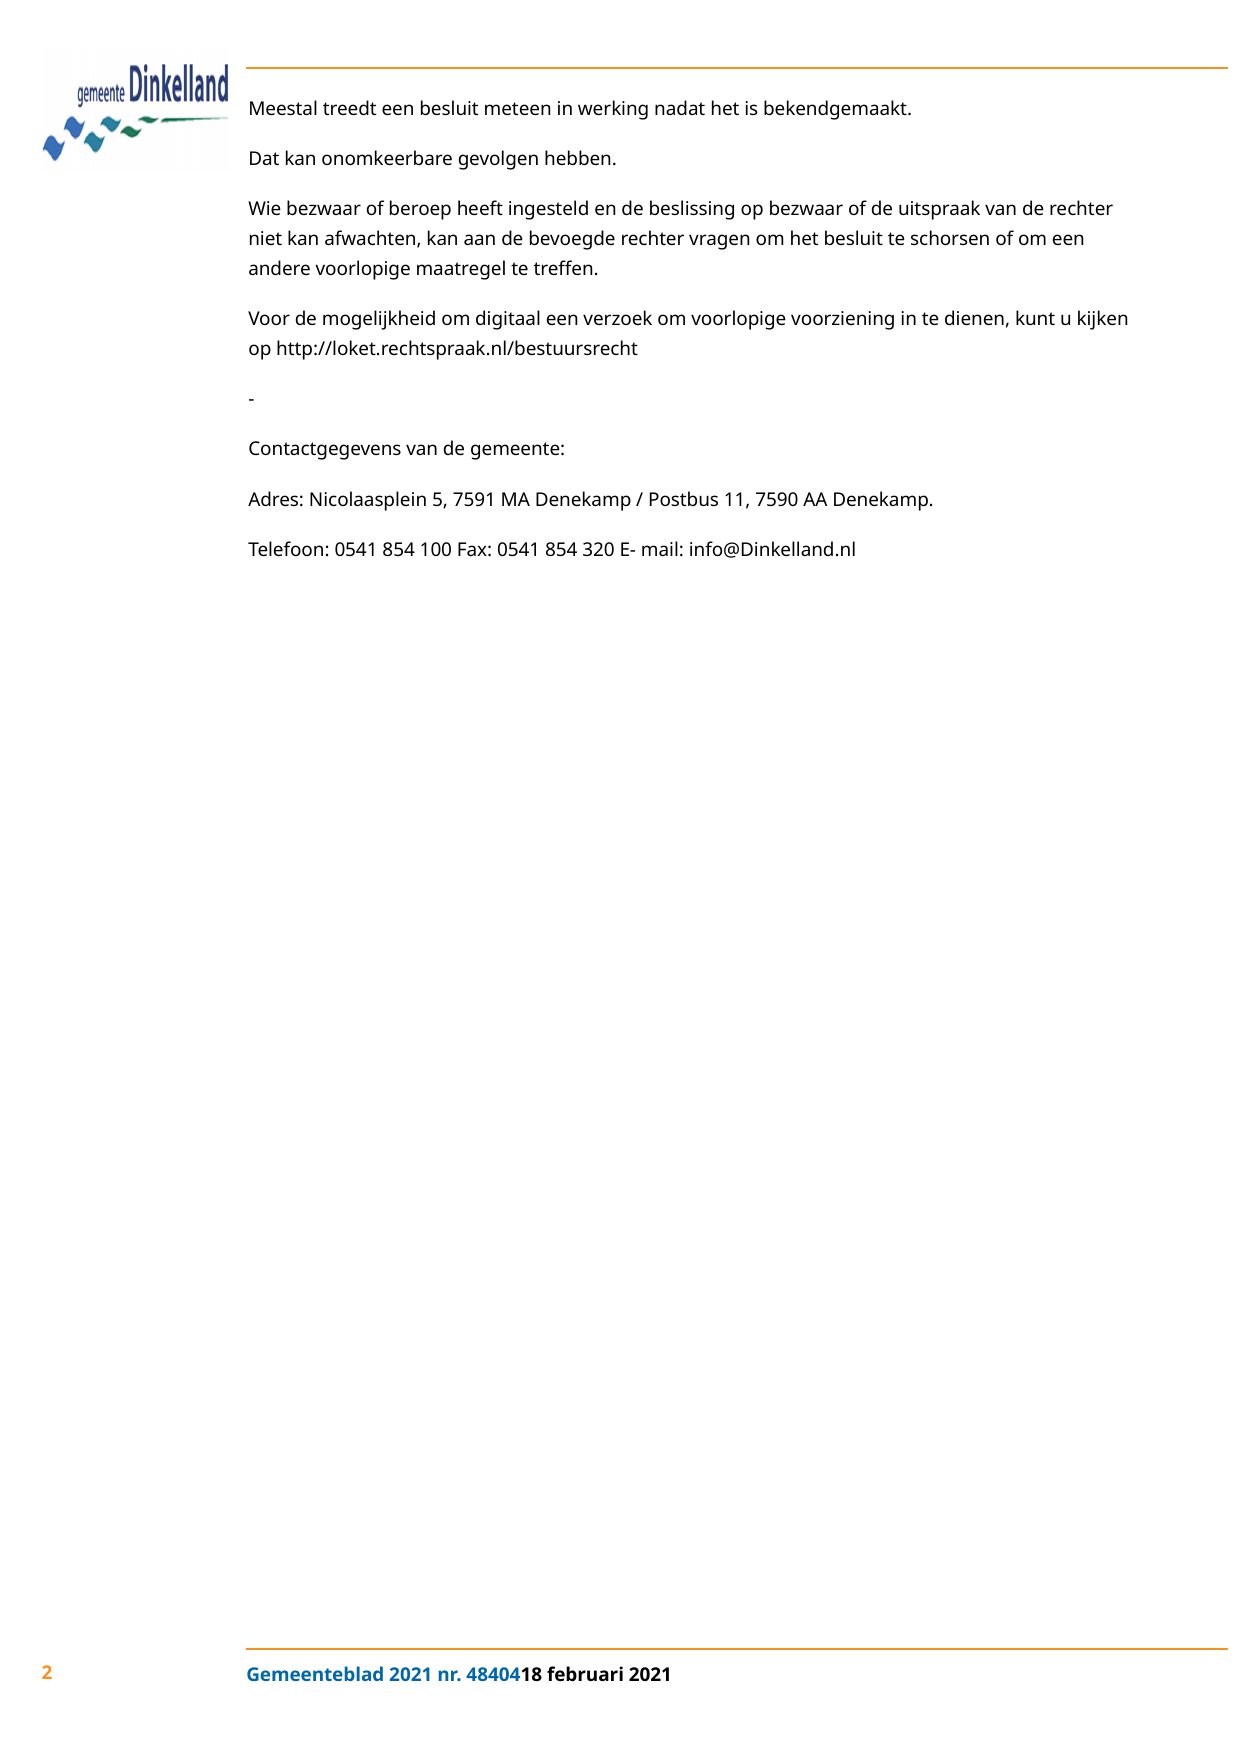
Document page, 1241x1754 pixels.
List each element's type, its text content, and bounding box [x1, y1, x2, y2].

picture [41, 47, 231, 172]
text Dat kan onomkeerbare gevolgen hebben. [248, 145, 1152, 171]
text Adres: Nicolaasplein 5, 7591 MA Denekamp / Postbus 11, 7590 AA Denekamp. [248, 486, 1152, 512]
text Telefoon: 0541 854 100 Fax: 0541 854 320 E- mail: info@Dinkelland.nl [248, 536, 1152, 562]
text Meestal treedt een besluit meteen in werking nadat het is bekendgemaakt. [248, 95, 1152, 121]
text Voor de mogelijkheid om digitaal een verzoek om voorlopige voorziening in te dienen, kunt u kijken op http://loket.rechtspraak.nl/bestuursrecht [248, 305, 1152, 361]
text Contactgegevens van de gemeente: [248, 436, 1152, 461]
text Wie bezwaar of beroep heeft ingesteld en de beslissing op bezwaar of de uitspraak van de rechter niet kan afwachten, kan aan de bevoegde rechter vragen om het besluit te schorsen of om een andere voorlopige maatregel te treffen. [248, 196, 1152, 281]
text - [248, 385, 1152, 411]
